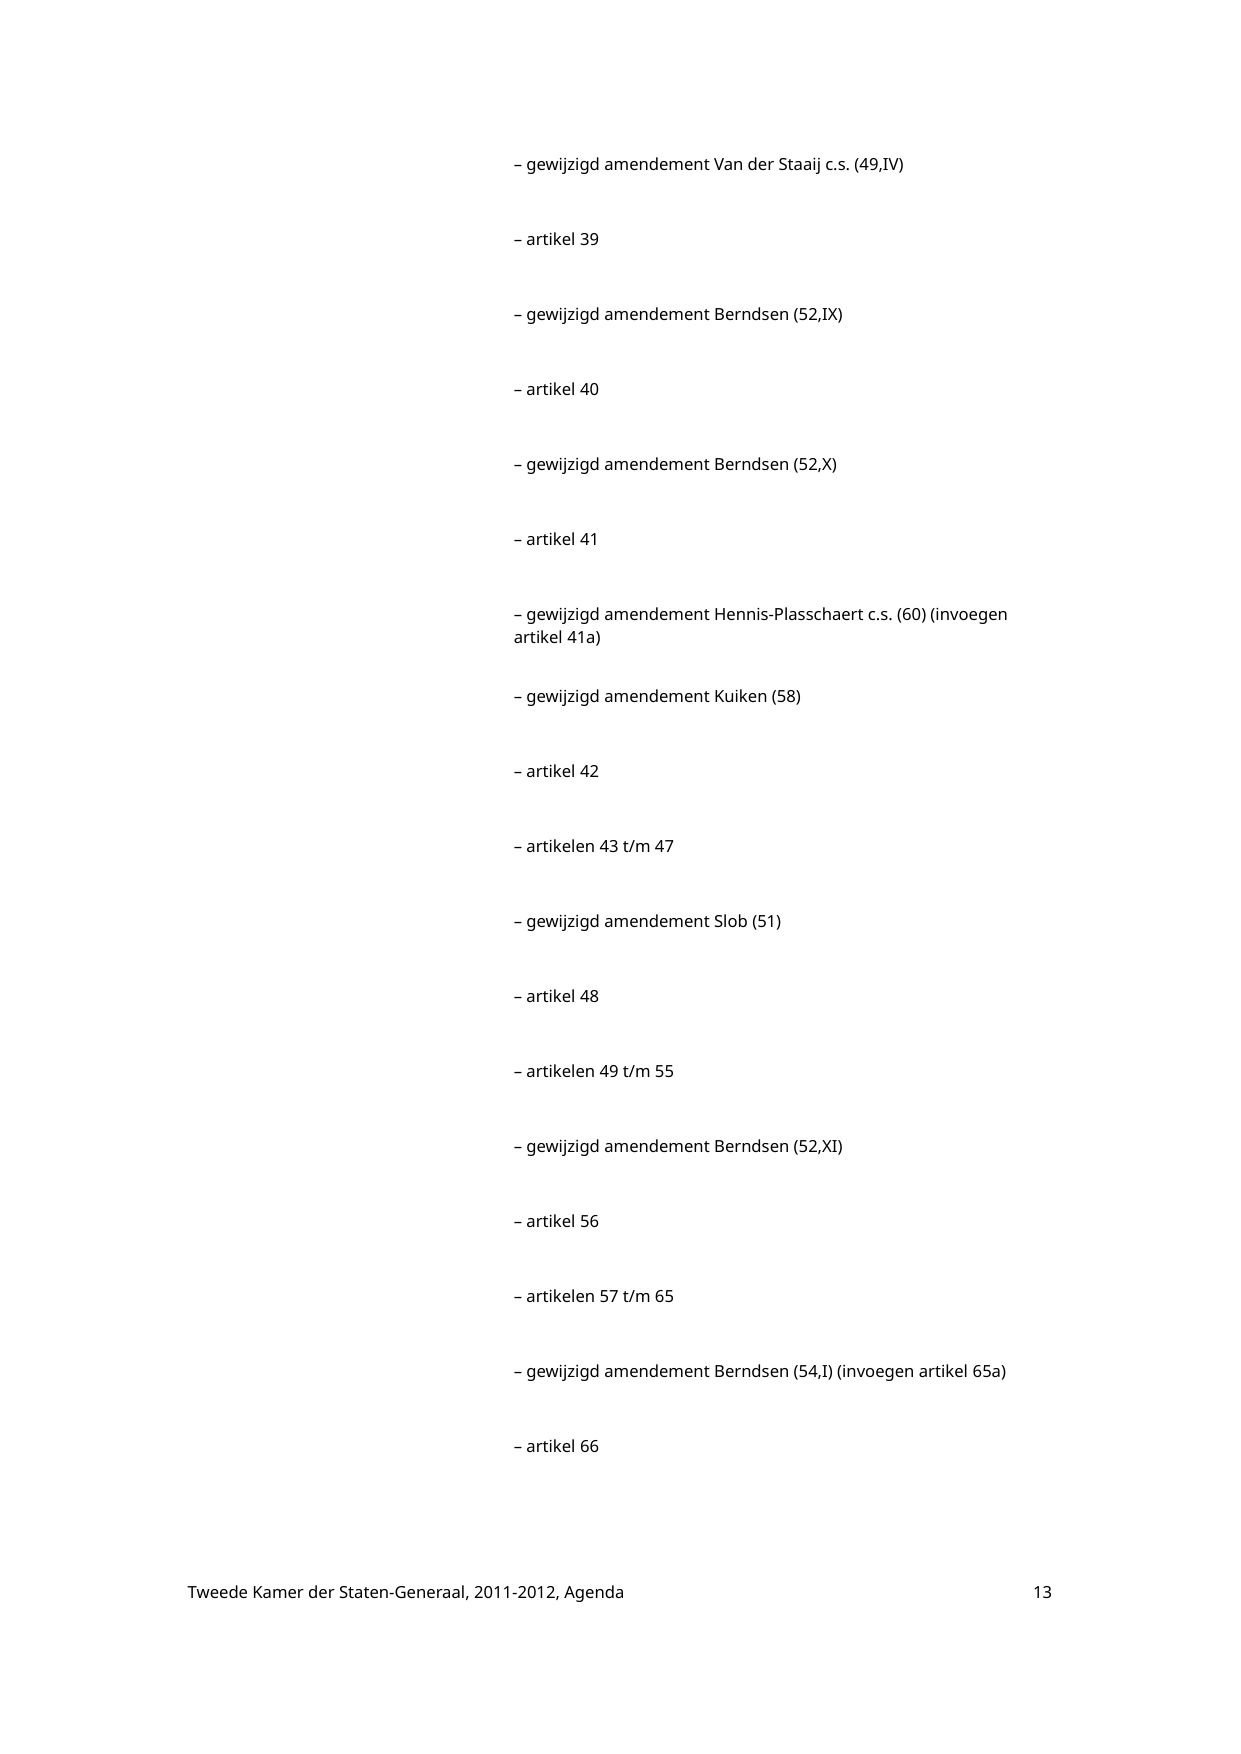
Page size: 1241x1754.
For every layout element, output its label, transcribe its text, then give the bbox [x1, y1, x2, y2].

table_cell – gewijzigd amendement Kuiken (58) [510, 681, 1053, 756]
table_cell [188, 225, 490, 300]
table_cell [490, 525, 510, 600]
table_cell [490, 1356, 510, 1431]
table_cell – artikel 56 [510, 1206, 1053, 1281]
table_cell [188, 981, 490, 1056]
table_cell [490, 756, 510, 831]
table_cell [490, 1131, 510, 1206]
table_cell [490, 1281, 510, 1356]
table_cell [188, 756, 490, 831]
table_cell [188, 906, 490, 981]
table_cell [490, 150, 510, 225]
table_cell – gewijzigd amendement Van der Staaij c.s. (49,IV) [510, 150, 1053, 225]
table_cell [188, 450, 490, 525]
table_cell – gewijzigd amendement Berndsen (52,IX) [510, 300, 1053, 375]
table_cell [490, 1206, 510, 1281]
table_cell [188, 525, 490, 600]
table_cell [188, 1356, 490, 1431]
table_cell – artikel 41 [510, 525, 1053, 600]
table_cell [188, 1431, 490, 1506]
table_cell [188, 681, 490, 756]
table_cell – gewijzigd amendement Slob (51) [510, 906, 1053, 981]
table_cell – artikel 39 [510, 225, 1053, 300]
table_cell [188, 300, 490, 375]
table_cell – artikel 42 [510, 756, 1053, 831]
table_cell [188, 150, 490, 225]
table_cell [490, 981, 510, 1056]
table_cell – gewijzigd amendement Berndsen (52,XI) [510, 1131, 1053, 1206]
table_cell [490, 375, 510, 450]
table_cell – artikelen 57 t/m 65 [510, 1281, 1053, 1356]
table_cell [188, 1281, 490, 1356]
table_cell – artikelen 49 t/m 55 [510, 1056, 1053, 1131]
table_cell [188, 831, 490, 906]
table_cell [490, 681, 510, 756]
table_cell [188, 600, 490, 681]
table_cell – gewijzigd amendement Berndsen (54,I) (invoegen artikel 65a) [510, 1356, 1053, 1431]
table_cell [490, 450, 510, 525]
table_cell – artikelen 43 t/m 47 [510, 831, 1053, 906]
table_cell [188, 375, 490, 450]
table_cell – artikel 66 [510, 1431, 1053, 1506]
table_cell [490, 600, 510, 681]
table_cell [188, 1056, 490, 1131]
table_cell [490, 831, 510, 906]
table_cell – artikel 40 [510, 375, 1053, 450]
table_cell [490, 1056, 510, 1131]
table_cell – gewijzigd amendement Berndsen (52,X) [510, 450, 1053, 525]
table_cell [490, 906, 510, 981]
table_cell – artikel 48 [510, 981, 1053, 1056]
table_cell [490, 225, 510, 300]
table_cell [188, 1131, 490, 1206]
table_cell [490, 1431, 510, 1506]
table_cell – gewijzigd amendement Hennis-Plasschaert c.s. (60) (invoegen artikel 41a) [510, 600, 1053, 681]
table_cell [490, 300, 510, 375]
table_cell [188, 1206, 490, 1281]
